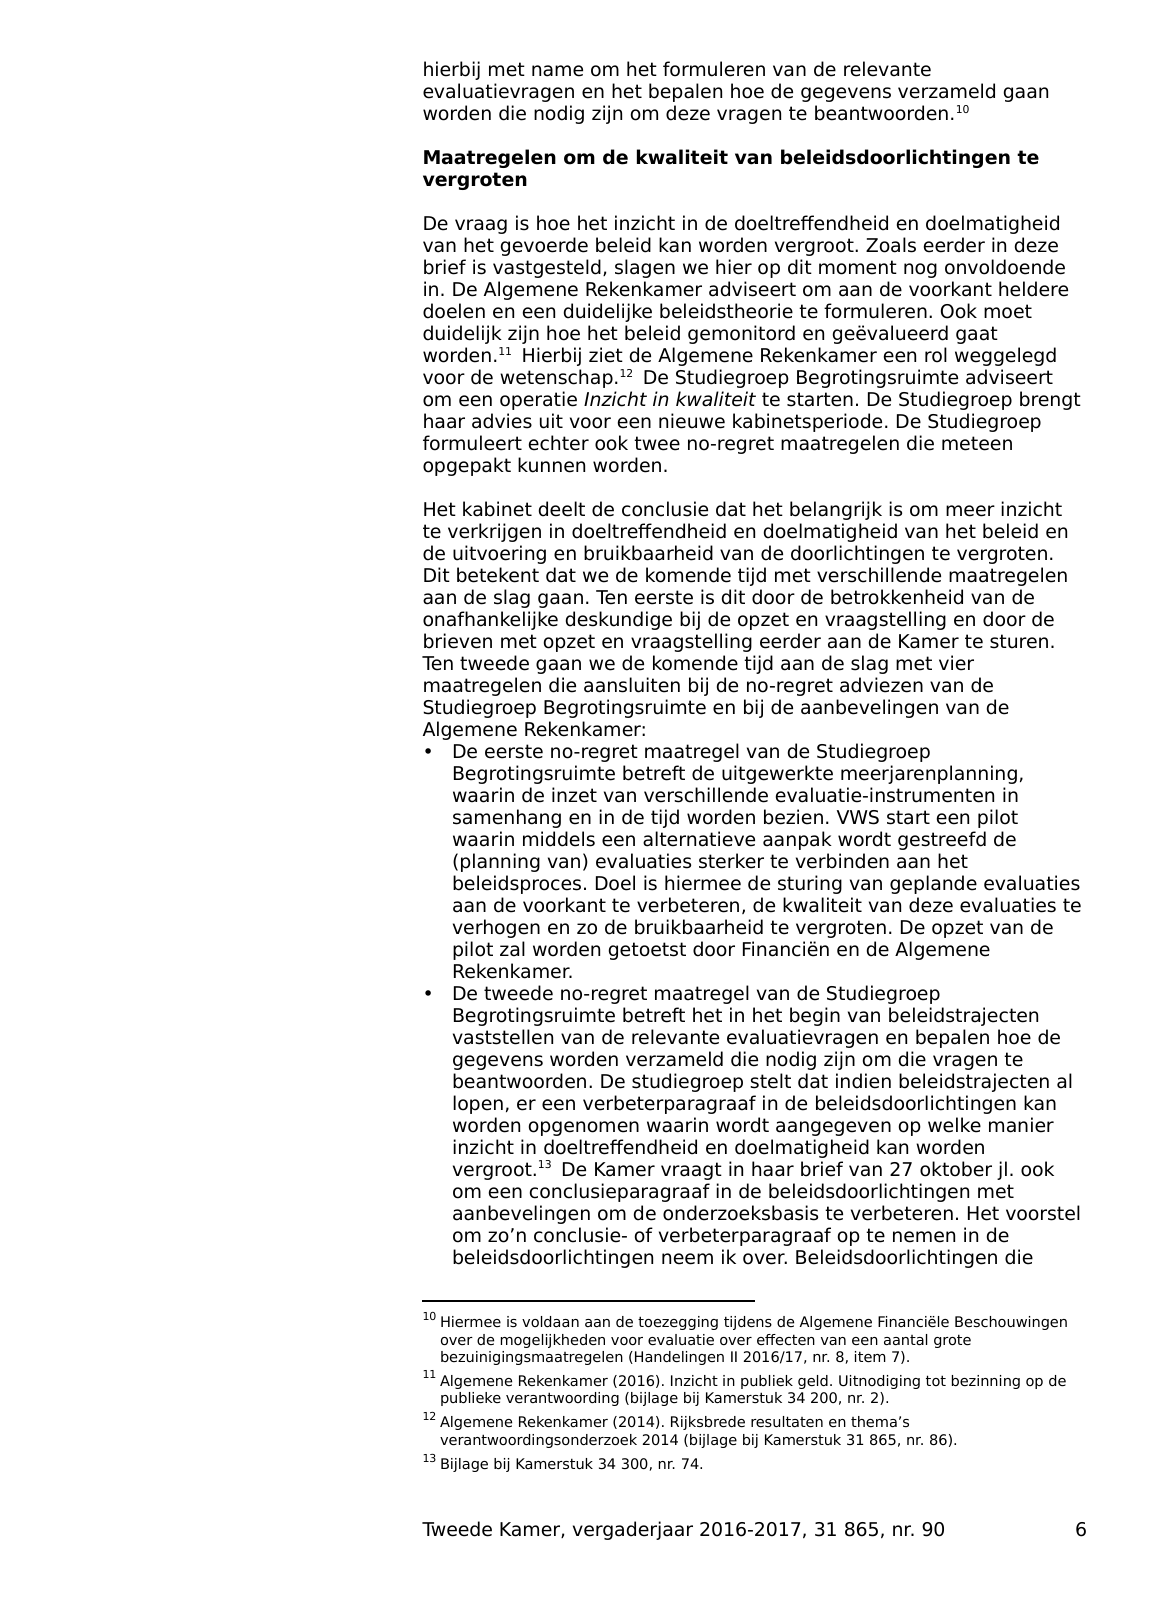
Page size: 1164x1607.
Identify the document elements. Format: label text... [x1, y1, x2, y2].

text Het kabinet deelt de conclusie dat het belangrijk is om meer inzicht te verkrijgen in doeltreffendheid en doelmatigheid van het beleid en de uitvoering en bruikbaarheid van de doorlichtingen te vergroten. Dit betekent dat we de komende tijd met verschillende maatregelen aan de slag gaan. Ten eerste is dit door de betrokkenheid van de onafhankelijke deskundige bij de opzet en vraagstelling en door de brieven met opzet en vraagstelling eerder aan de Kamer te sturen. Ten tweede gaan we de komende tijd aan de slag met vier maatregelen die aansluiten bij de no-regret adviezen van de Studiegroep Begrotingsruimte en bij de aanbevelingen van de Algemene Rekenkamer: [422, 499, 1087, 741]
text • De eerste no-regret maatregel van de Studiegroep Begrotingsruimte betreft de uitgewerkte meerjarenplanning, waarin de inzet van verschillende evaluatie-instrumenten in samenhang en in de tijd worden bezien. VWS start een pilot waarin middels een alternatieve aanpak wordt gestreefd de (planning van) evaluaties sterker te verbinden aan het beleidsproces. Doel is hiermee de sturing van geplande evaluaties aan de voorkant te verbeteren, de kwaliteit van deze evaluaties te verhogen en zo de bruikbaarheid te vergroten. De opzet van de pilot zal worden getoetst door Financiën en de Algemene Rekenkamer. [422, 741, 1087, 983]
text De vraag is hoe het inzicht in de doeltreffendheid en doelmatigheid van het gevoerde beleid kan worden vergroot. Zoals eerder in deze brief is vastgesteld, slagen we hier op dit moment nog onvoldoende in. De Algemene Rekenkamer adviseert om aan de voorkant heldere doelen en een duidelijke beleidstheorie te formuleren. Ook moet duidelijk zijn hoe het beleid gemonitord en geëvalueerd gaat worden. Hierbij ziet de Algemene Rekenkamer een rol weggelegd voor de wetenschap. De Studiegroep Begrotingsruimte adviseert om een operatie Inzicht in kwaliteit te starten. De Studiegroep brengt haar advies uit voor een nieuwe kabinetsperiode. De Studiegroep formuleert echter ook twee no-regret maatregelen die meteen opgepakt kunnen worden. [422, 213, 1087, 477]
subtitle Maatregelen om de kwaliteit van beleidsdoorlichtingen te vergroten [422, 147, 1087, 191]
text Bijlage bij Kamerstuk 34 300, nr. 74. [422, 1452, 1087, 1474]
text Hiermee is voldaan aan de toezegging tijdens de Algemene Financiële Beschouwingen over de mogelijkheden voor evaluatie over effecten van een aantal grote bezuinigingsmaatregelen (Handelingen II 2016/17, nr. 8, item 7). [422, 1310, 1087, 1366]
text • De tweede no-regret maatregel van de Studiegroep Begrotingsruimte betreft het in het begin van beleidstrajecten vaststellen van de relevante evaluatievragen en bepalen hoe de gegevens worden verzameld die nodig zijn om die vragen te beantwoorden. De studiegroep stelt dat indien beleidstrajecten al lopen, er een verbeterparagraaf in de beleidsdoorlichtingen kan worden opgenomen waarin wordt aangegeven op welke manier inzicht in doeltreffendheid en doelmatigheid kan worden vergroot. De Kamer vraagt in haar brief van 27 oktober jl. ook om een conclusieparagraaf in de beleidsdoorlichtingen met aanbevelingen om de onderzoeksbasis te verbeteren. Het voorstel om zo’n conclusie- of verbeterparagraaf op te nemen in de beleidsdoorlichtingen neem ik over. Beleidsdoorlichtingen die [422, 983, 1087, 1268]
text Algemene Rekenkamer (2016). Inzicht in publiek geld. Uitnodiging tot bezinning op de publieke verantwoording (bijlage bij Kamerstuk 34 200, nr. 2). [422, 1368, 1087, 1407]
text hierbij met name om het formuleren van de relevante evaluatievragen en het bepalen hoe de gegevens verzameld gaan worden die nodig zijn om deze vragen te beantwoorden. [422, 59, 1087, 125]
text Algemene Rekenkamer (2014). Rijksbrede resultaten en thema’s verantwoordingsonderzoek 2014 (bijlage bij Kamerstuk 31 865, nr. 86). [422, 1410, 1087, 1449]
